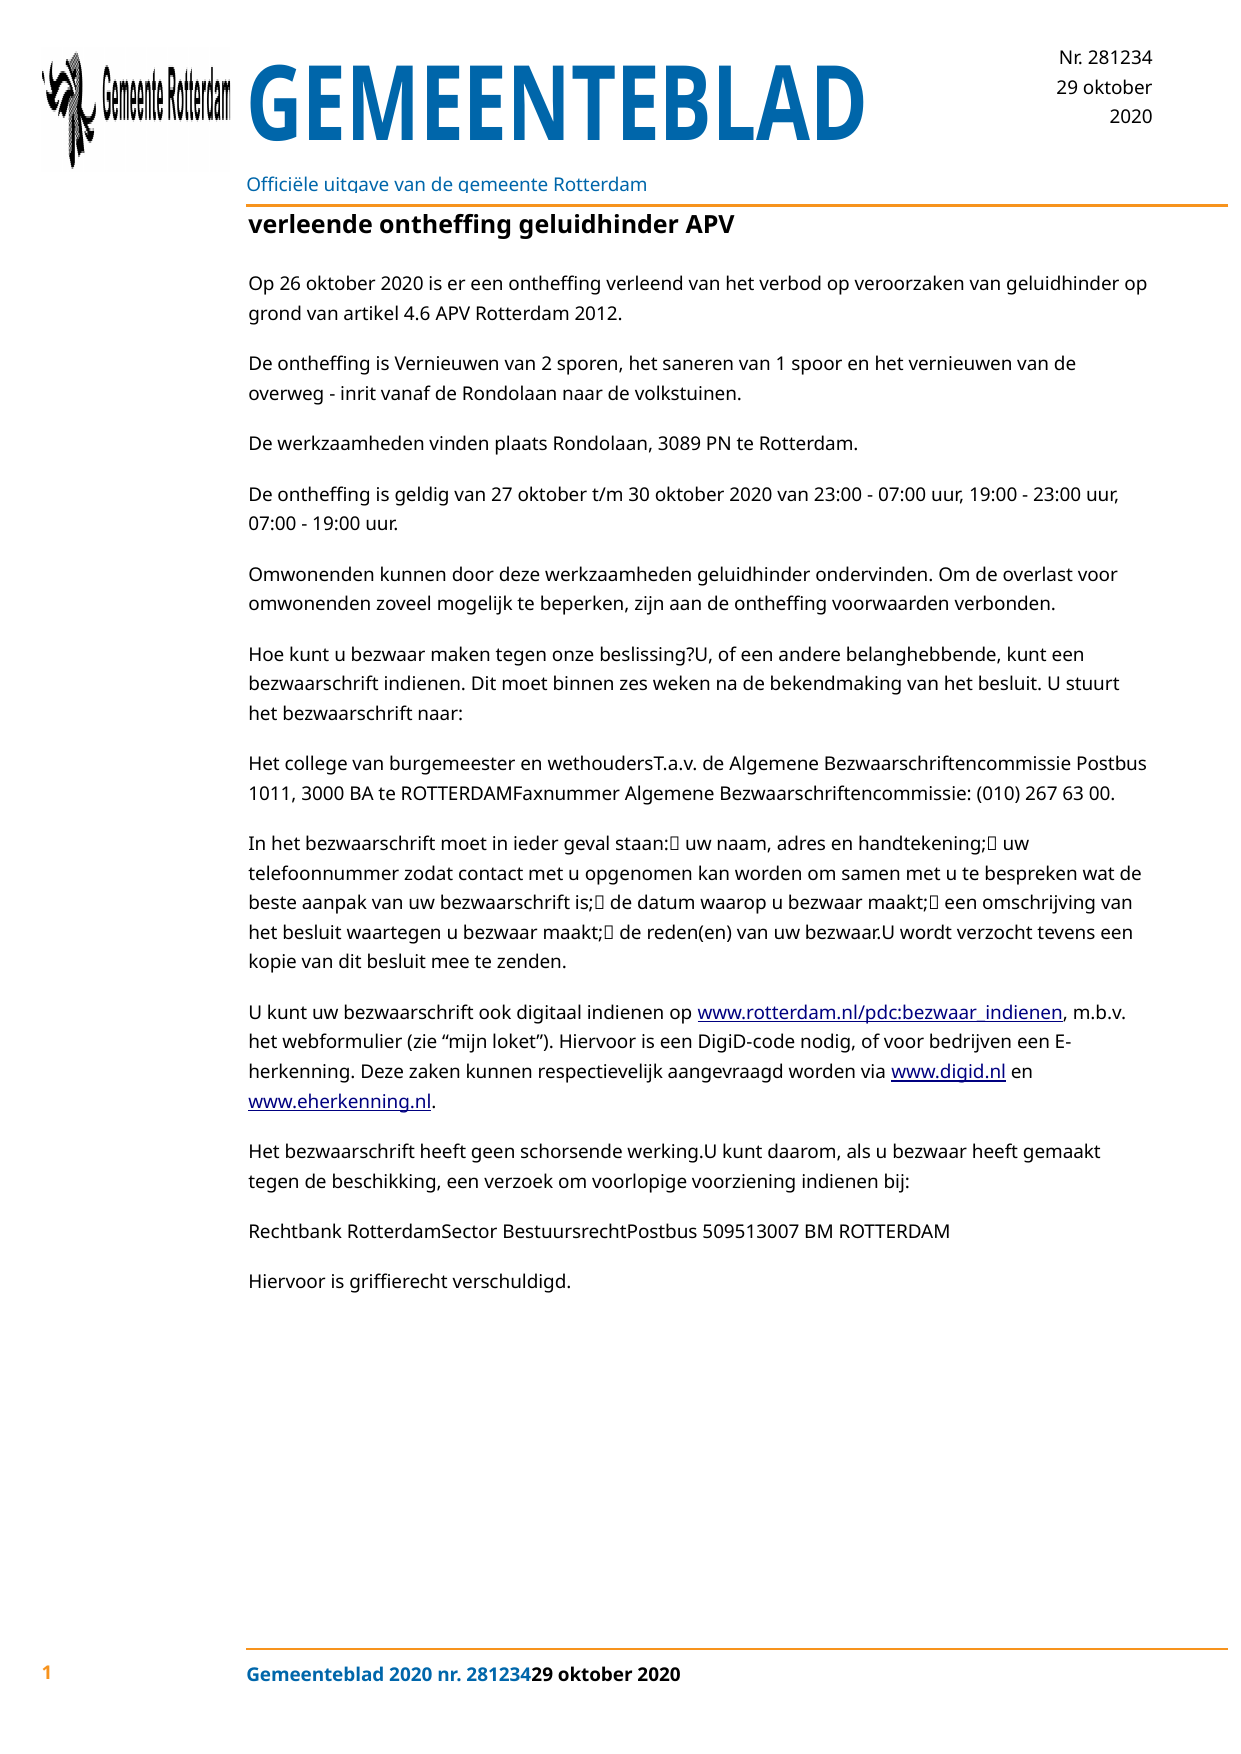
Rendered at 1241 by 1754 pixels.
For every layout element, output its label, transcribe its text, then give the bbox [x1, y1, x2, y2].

text De werkzaamheden vinden plaats Rondolaan, 3089 PN te Rotterdam. [248, 430, 1152, 456]
text In het bezwaarschrift moet in ieder geval staan: uw naam, adres en handtekening; uw telefoonnummer zodat contact met u opgenomen kan worden om samen met u te bespreken wat de beste aanpak van uw bezwaarschrift is; de datum waarop u bezwaar maakt; een omschrijving van het besluit waartegen u bezwaar maakt; de reden(en) van uw bezwaar.U wordt verzocht tevens een kopie van dit besluit mee te zenden. [248, 830, 1152, 974]
text Omwonenden kunnen door deze werkzaamheden geluidhinder ondervinden. Om de overlast voor omwonenden zoveel mogelijk te beperken, zijn aan de ontheffing voorwaarden verbonden. [248, 561, 1152, 616]
text Op 26 oktober 2020 is er een ontheffing verleend van het verbod op veroorzaken van geluidhinder op grond van artikel 4.6 APV Rotterdam 2012. [248, 270, 1152, 326]
text Het college van burgemeester en wethoudersT.a.v. de Algemene Bezwaarschriftencommissie Postbus 1011, 3000 BA te ROTTERDAMFaxnummer Algemene Bezwaarschriftencommissie: (010) 267 63 00. [248, 750, 1152, 806]
picture [41, 47, 231, 172]
text verleende ontheffing geluidhinder APV [248, 207, 1152, 241]
text De ontheffing is geldig van 27 oktober t/m 30 oktober 2020 van 23:00 - 07:00 uur, 19:00 - 23:00 uur, 07:00 - 19:00 uur. [248, 481, 1152, 536]
text Rechtbank RotterdamSector BestuursrechtPostbus 509513007 BM ROTTERDAM [248, 1218, 1152, 1244]
text Hiervoor is griffierecht verschuldigd. [248, 1269, 1152, 1294]
text U kunt uw bezwaarschrift ook digitaal indienen op www.rotterdam.nl/pdc:bezwaar_indienen, m.b.v. het webformulier (zie “mijn loket”). Hiervoor is een DigiD-code nodig, of voor bedrijven een E-herkenning. Deze zaken kunnen respectievelijk aangevraagd worden via www.digid.nl en www.eherkenning.nl. [248, 999, 1152, 1113]
text De ontheffing is Vernieuwen van 2 sporen, het saneren van 1 spoor en het vernieuwen van de overweg - inrit vanaf de Rondolaan naar de volkstuinen. [248, 350, 1152, 406]
text Het bezwaarschrift heeft geen schorsende werking.U kunt daarom, als u bezwaar heeft gemaakt tegen de beschikking, een verzoek om voorlopige voorziening indienen bij: [248, 1138, 1152, 1193]
text Hoe kunt u bezwaar maken tegen onze beslissing?U, of een andere belanghebbende, kunt een bezwaarschrift indienen. Dit moet binnen zes weken na de bekendmaking van het besluit. U stuurt het bezwaarschrift naar: [248, 641, 1152, 726]
